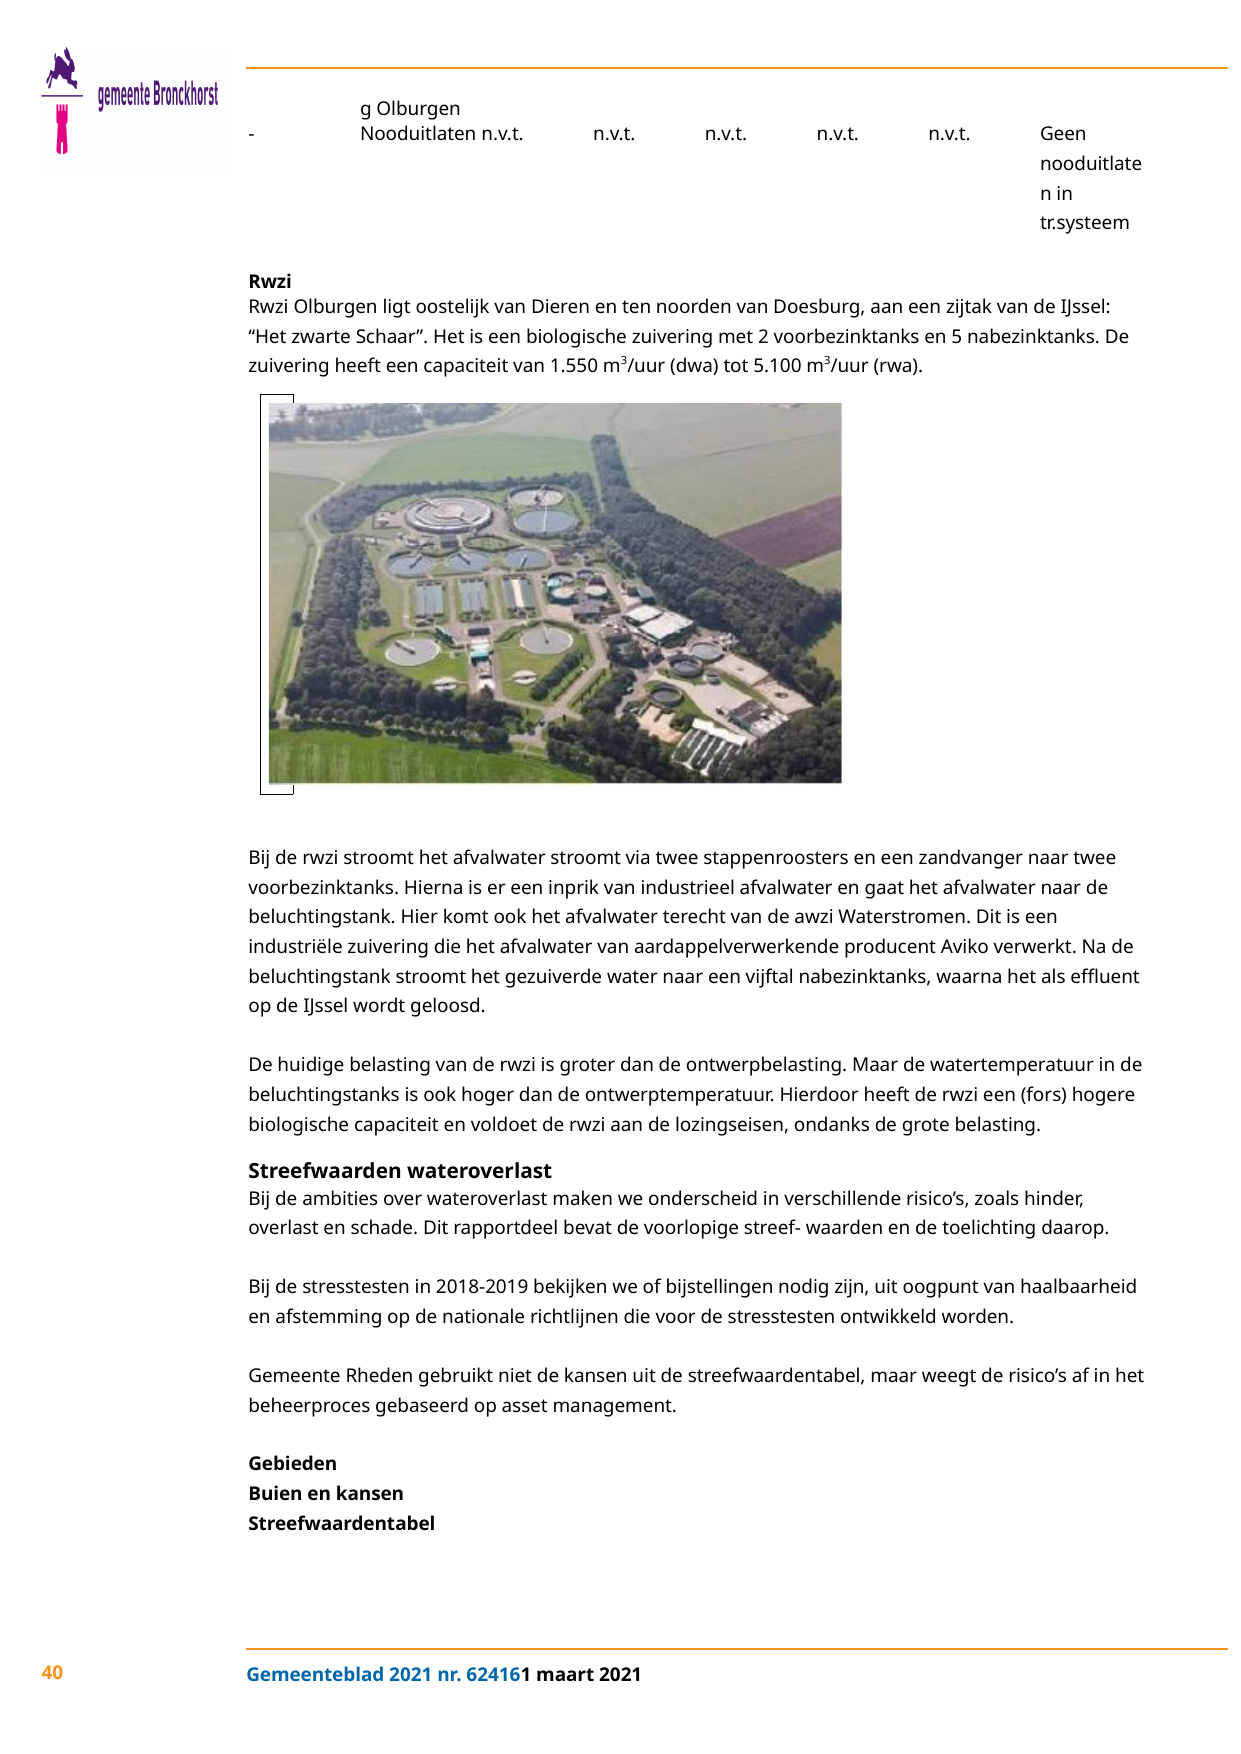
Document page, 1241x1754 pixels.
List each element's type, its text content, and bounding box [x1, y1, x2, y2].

text Bij de rwzi stroomt het afvalwater stroomt via twee stappenroosters en een zandvanger naar twee voorbezinktanks. Hierna is er een inprik van industrieel afvalwater en gaat het afvalwater naar de beluchtingstank. Hier komt ook het afvalwater terecht van de awzi Waterstromen. Dit is een industriële zuivering die het afvalwater van aardappelverwerkende producent Aviko verwerkt. Na de beluchtingstank stroomt het gezuiverde water naar een vijftal nabezinktanks, waarna het als effluent op de IJssel wordt geloosd. [248, 844, 1152, 1018]
text Streefwaardentabel [248, 1510, 1152, 1535]
text De huidige belasting van de rwzi is groter dan de ontwerpbelasting. Maar de watertemperatuur in de beluchtingstanks is ook hoger dan de ontwerptemperatuur. Hierdoor heeft de rwzi een (fors) hogere biologische capaciteit en voldoet de rwzi aan de lozingseisen, ondanks de grote belasting. [248, 1052, 1152, 1136]
text Streefwaarden wateroverlast [248, 1156, 1152, 1185]
text Buien en kansen [248, 1480, 1152, 1506]
text “Het zwarte Schaar”. Het is een biologische zuivering met 2 voorbezinktanks en 5 nabezinktanks. De zuivering heeft een capaciteit van 1.550 m3/uur (dwa) tot 5.100 m3/uur (rwa). [248, 323, 1152, 378]
table_header Bij de ambities over wateroverlast maken we onderscheid in verschillende risico’s, zoals hinder, overlast en schade. Dit rapportdeel bevat de voorlopige streef- waarden en de toelichting daarop. Bij de stresstesten in 2018-2019 bekijken we of bijstellingen nodig zijn, uit oogpunt van haalbaarheid en afstemming op de nationale richtlijnen die voor de stresstesten ontwikkeld worden. Gemeente Rheden gebruikt niet de kansen uit de streefwaardentabel, maar weegt de risico’s af in het beheerproces gebaseerd op asset management. [248, 1185, 1152, 1418]
table_cell Nooduitlaten [360, 121, 481, 235]
table_cell g Olburgen [360, 95, 481, 121]
text Rwzi Olburgen ligt oostelijk van Dieren en ten noorden van Doesburg, aan een zijtak van de IJssel: [248, 293, 1152, 319]
table_cell n.v.t. [593, 121, 704, 235]
table_cell [1040, 95, 1152, 121]
table_cell n.v.t. [816, 121, 928, 235]
text Rwzi [248, 268, 1152, 293]
table_cell [705, 95, 816, 121]
table_cell - [248, 121, 360, 235]
picture [268, 403, 844, 785]
table_cell n.v.t. [481, 121, 593, 235]
table_cell Geen nooduitlaten in tr.systeem [1040, 121, 1152, 235]
table_cell - [481, 95, 593, 121]
table_cell - [593, 95, 704, 121]
table_cell [816, 95, 928, 121]
text Gebieden [248, 1451, 1152, 1476]
picture [41, 47, 231, 172]
table_cell [248, 95, 360, 121]
table_cell n.v.t. [928, 121, 1040, 235]
table_cell [928, 95, 1040, 121]
table_cell n.v.t. [705, 121, 816, 235]
